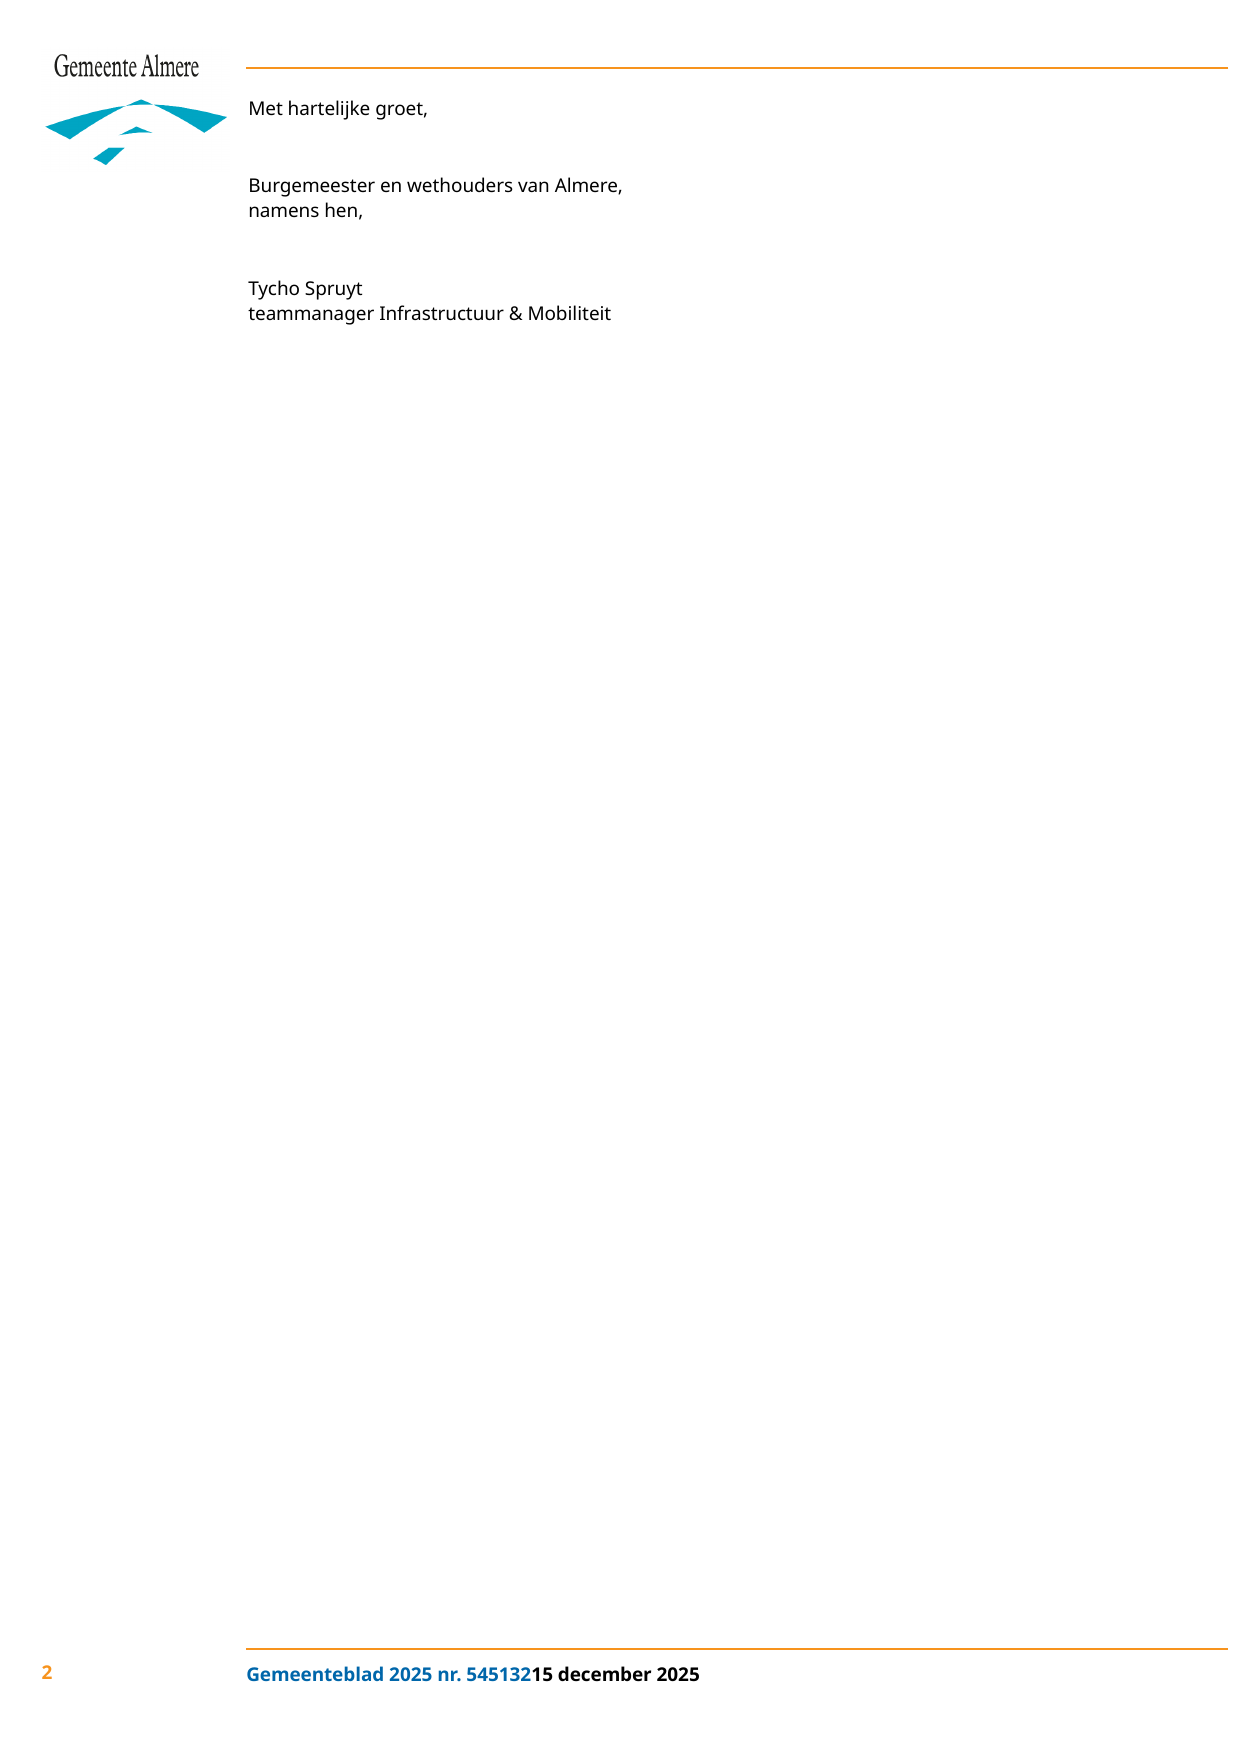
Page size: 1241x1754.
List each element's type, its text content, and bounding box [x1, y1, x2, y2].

text teammanager Infrastructuur & Mobiliteit [248, 301, 1152, 326]
text Met hartelijke groet, [248, 95, 1152, 121]
picture [41, 47, 231, 172]
text Burgemeester en wethouders van Almere, [248, 172, 1152, 198]
text namens hen, [248, 198, 1152, 223]
text Tycho Spruyt [248, 275, 1152, 301]
